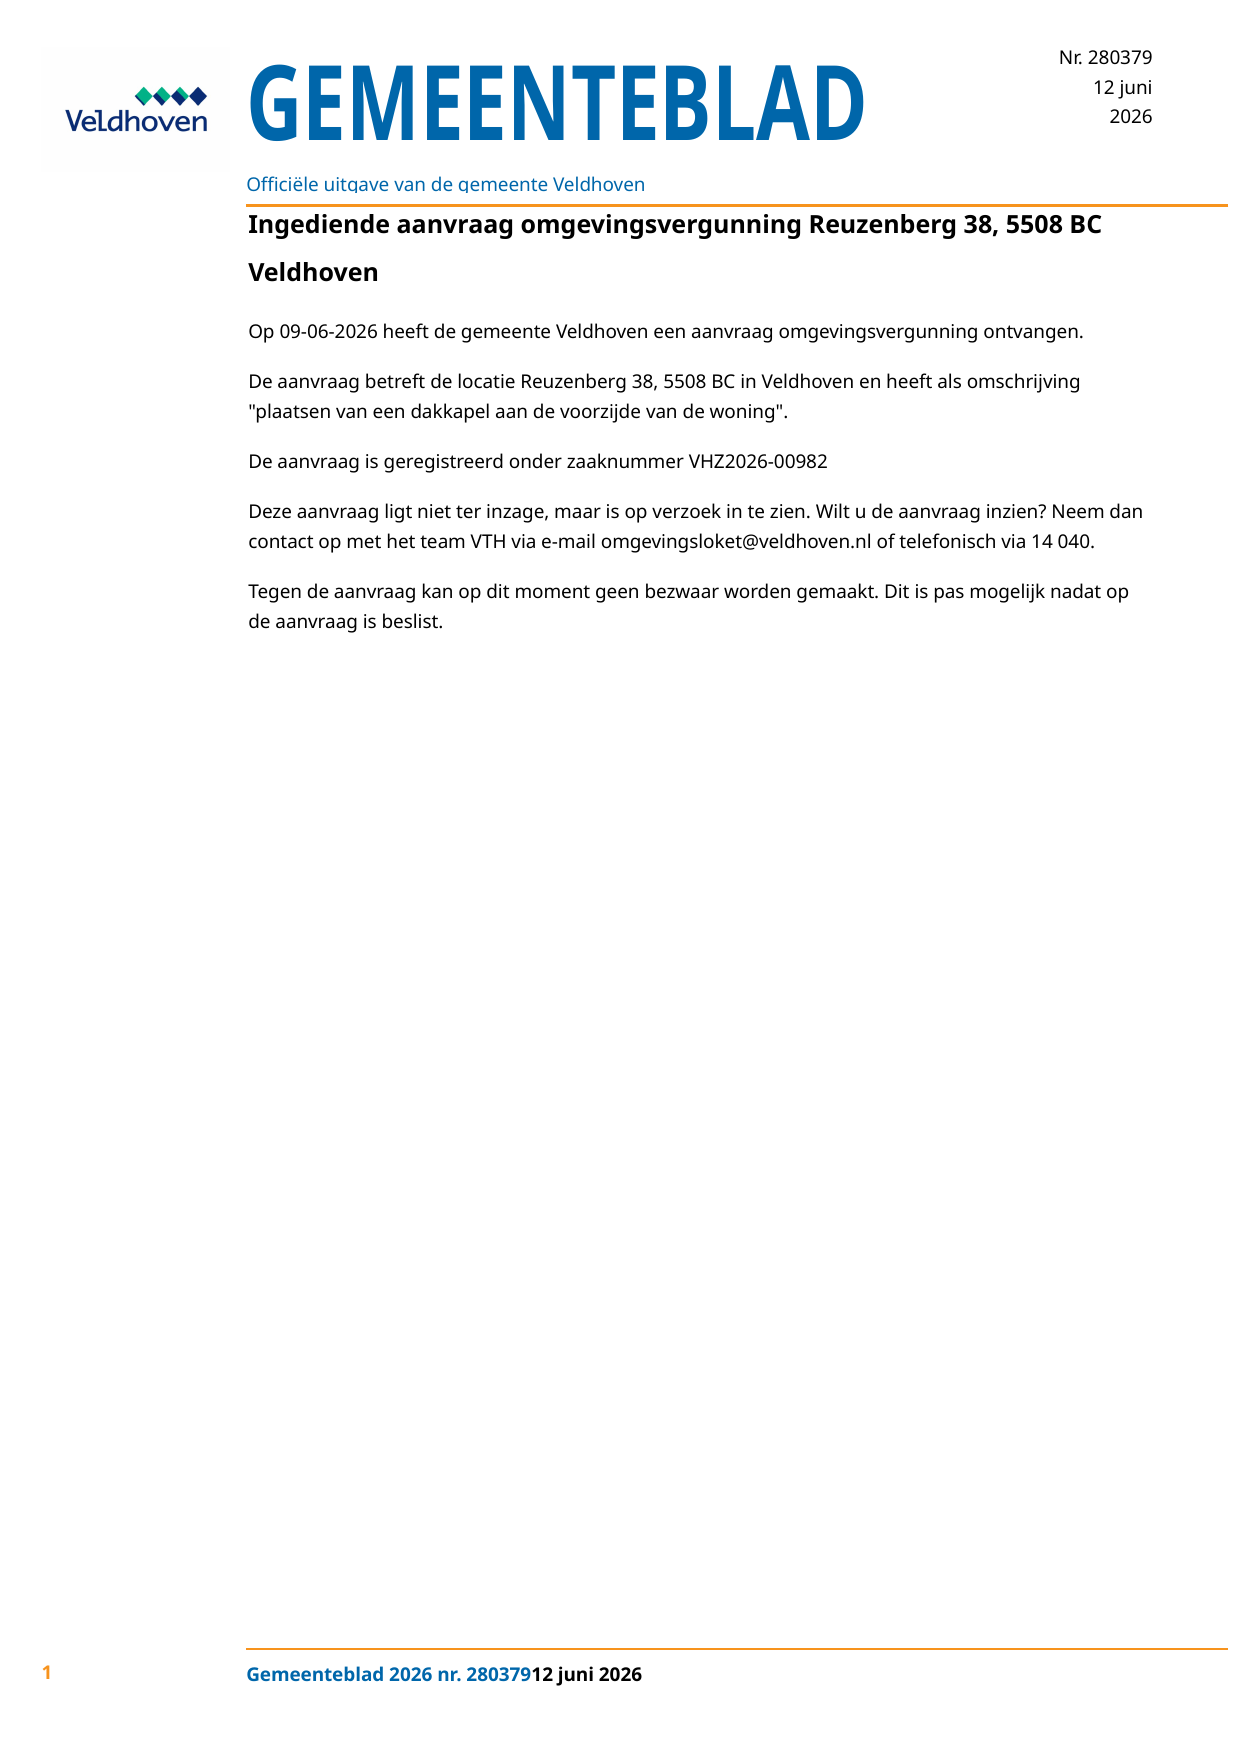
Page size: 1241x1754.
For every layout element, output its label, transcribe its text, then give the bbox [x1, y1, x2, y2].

text De aanvraag betreft de locatie Reuzenberg 38, 5508 BC in Veldhoven en heeft als omschrijving "plaatsen van een dakkapel aan de voorzijde van de woning". [248, 368, 1152, 424]
text Ingediende aanvraag omgevingsvergunning Reuzenberg 38, 5508 BC Veldhoven [248, 207, 1152, 288]
text Op 09-06-2026 heeft de gemeente Veldhoven een aanvraag omgevingsvergunning ontvangen. [248, 318, 1152, 344]
text Tegen de aanvraag kan op dit moment geen bezwaar worden gemaakt. Dit is pas mogelijk nadat op de aanvraag is beslist. [248, 579, 1152, 634]
text Deze aanvraag ligt niet ter inzage, maar is op verzoek in te zien. Wilt u de aanvraag inzien? Neem dan contact op met het team VTH via e-mail omgevingsloket@veldhoven.nl of telefonisch via 14 040. [248, 499, 1152, 554]
text De aanvraag is geregistreerd onder zaaknummer VHZ2026-00982 [248, 448, 1152, 474]
picture [41, 47, 231, 172]
